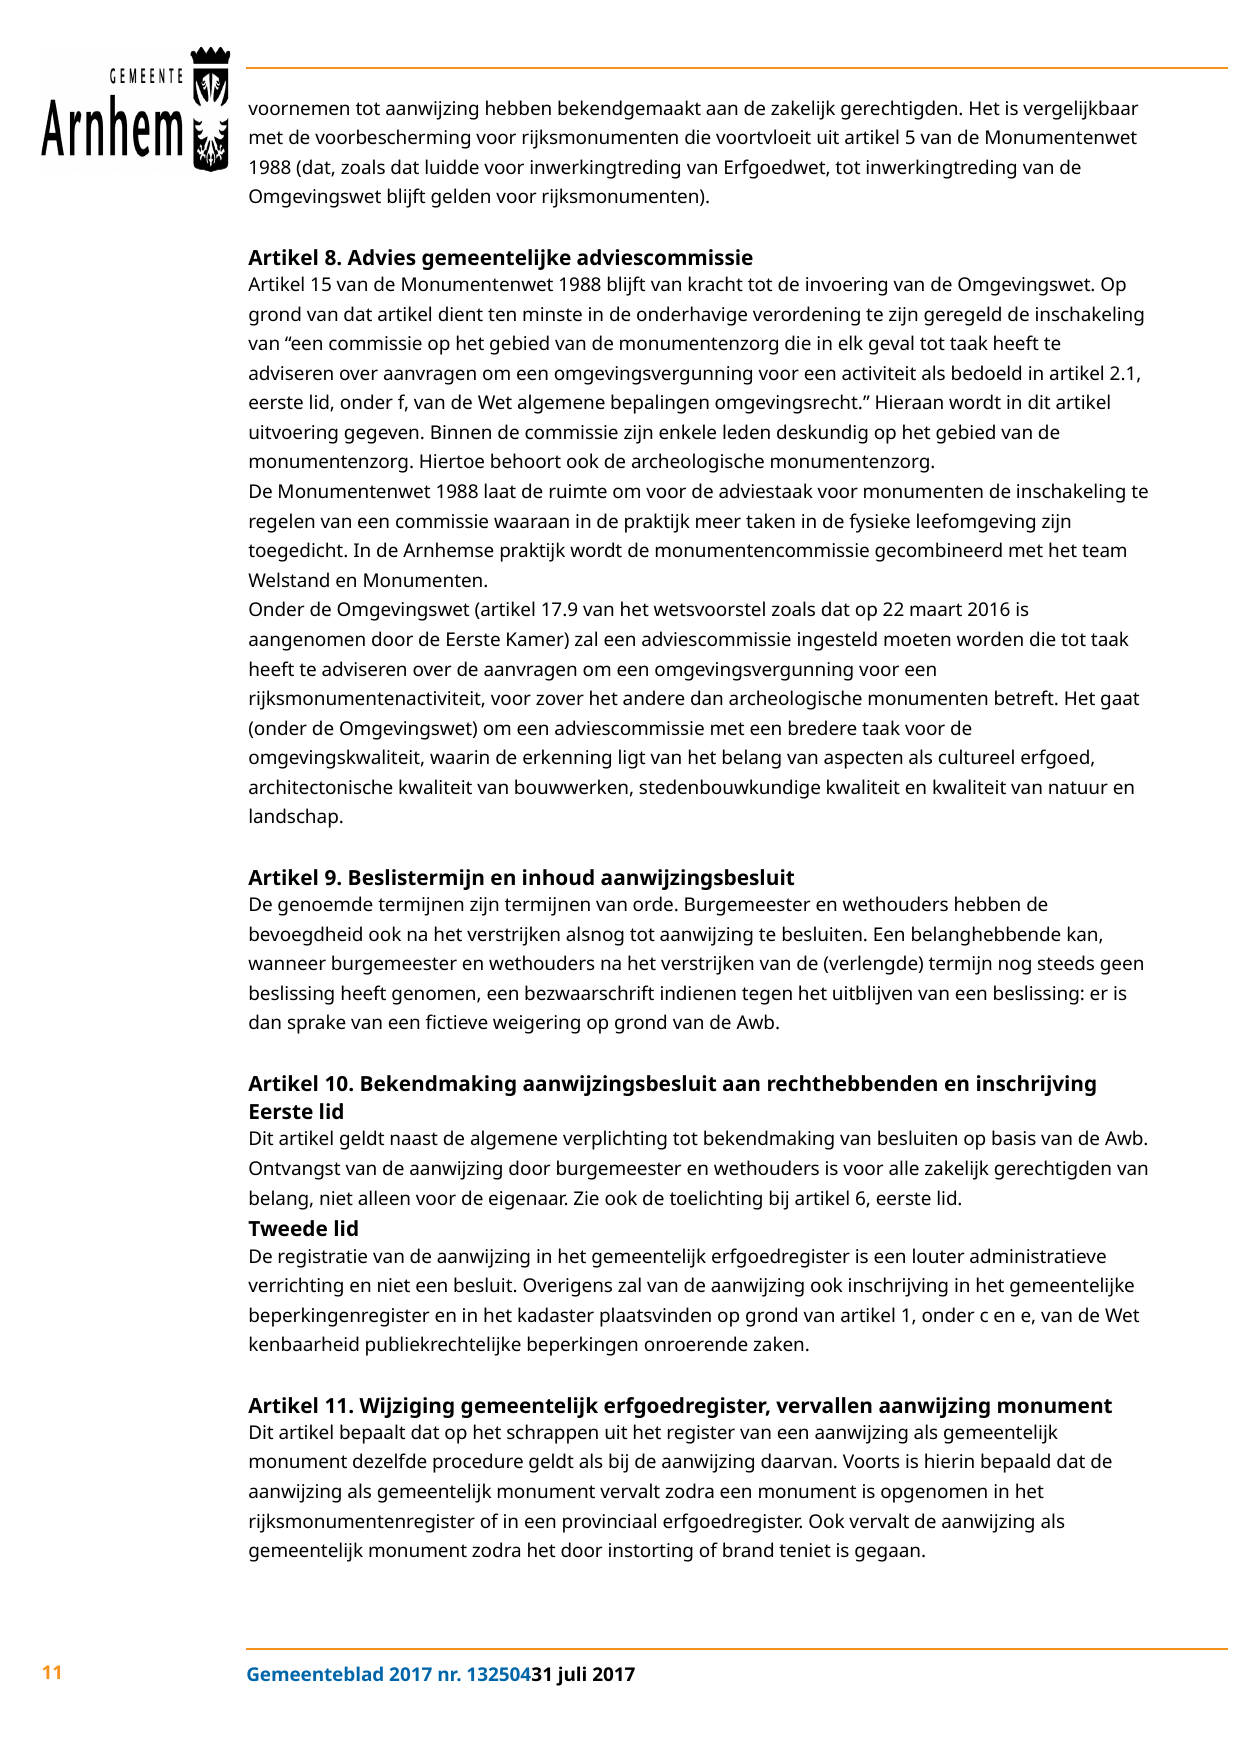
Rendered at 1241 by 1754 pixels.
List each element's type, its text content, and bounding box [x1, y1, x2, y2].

text Artikel 11. Wijziging gemeentelijk erfgoedregister, vervallen aanwijzing monument [248, 1391, 1152, 1419]
text Artikel 9. Beslistermijn en inhoud aanwijzingsbesluit [248, 863, 1152, 891]
text De registratie van de aanwijzing in het gemeentelijk erfgoedregister is een louter administratieve verrichting en niet een besluit. Overigens zal van de aanwijzing ook inschrijving in het gemeentelijke beperkingenregister en in het kadaster plaatsvinden op grond van artikel 1, onder c en e, van de Wet kenbaarheid publiekrechtelijke beperkingen onroerende zaken. [248, 1243, 1152, 1357]
text Artikel 10. Bekendmaking aanwijzingsbesluit aan rechthebbenden en inschrijving [248, 1069, 1152, 1097]
text voornemen tot aanwijzing hebben bekendgemaakt aan de zakelijk gerechtigden. Het is vergelijkbaar met de voorbescherming voor rijksmonumenten die voortvloeit uit artikel 5 van de Monumentenwet 1988 (dat, zoals dat luidde voor inwerkingtreding van Erfgoedwet, tot inwerkingtreding van de Omgevingswet blijft gelden voor rijksmonumenten). [248, 95, 1152, 209]
picture [41, 47, 231, 172]
text Artikel 8. Advies gemeentelijke adviescommissie [248, 243, 1152, 271]
text Dit artikel bepaalt dat op het schrappen uit het register van een aanwijzing als gemeentelijk monument dezelfde procedure geldt als bij de aanwijzing daarvan. Voorts is hierin bepaald dat de aanwijzing als gemeentelijk monument vervalt zodra een monument is opgenomen in het rijksmonumentenregister of in een provinciaal erfgoedregister. Ook vervalt de aanwijzing als gemeentelijk monument zodra het door instorting of brand teniet is gegaan. [248, 1419, 1152, 1563]
text Dit artikel geldt naast de algemene verplichting tot bekendmaking van besluiten op basis van de Awb. Ontvangst van de aanwijzing door burgemeester en wethouders is voor alle zakelijk gerechtigden van belang, niet alleen voor de eigenaar. Zie ook de toelichting bij artikel 6, eerste lid. [248, 1126, 1152, 1211]
text Artikel 15 van de Monumentenwet 1988 blijft van kracht tot de invoering van de Omgevingswet. Op grond van dat artikel dient ten minste in de onderhavige verordening te zijn geregeld de inschakeling van “een commissie op het gebied van de monumentenzorg die in elk geval tot taak heeft te adviseren over aanvragen om een omgevingsvergunning voor een activiteit als bedoeld in artikel 2.1, eerste lid, onder f, van de Wet algemene bepalingen omgevingsrecht.” Hieraan wordt in dit artikel uitvoering gegeven. Binnen de commissie zijn enkele leden deskundig op het gebied van de monumentenzorg. Hiertoe behoort ook de archeologische monumentenzorg. [248, 271, 1152, 474]
text Onder de Omgevingswet (artikel 17.9 van het wetsvoorstel zoals dat op 22 maart 2016 is aangenomen door de Eerste Kamer) zal een adviescommissie ingesteld moeten worden die tot taak heeft te adviseren over de aanvragen om een omgevingsvergunning voor een rijksmonumentenactiviteit, voor zover het andere dan archeologische monumenten betreft. Het gaat (onder de Omgevingswet) om een adviescommissie met een bredere taak voor de omgevingskwaliteit, waarin de erkenning ligt van het belang van aspecten als cultureel erfgoed, architectonische kwaliteit van bouwwerken, stedenbouwkundige kwaliteit en kwaliteit van natuur en landschap. [248, 597, 1152, 829]
text De Monumentenwet 1988 laat de ruimte om voor de adviestaak voor monumenten de inschakeling te regelen van een commissie waaraan in de praktijk meer taken in de fysieke leefomgeving zijn toegedicht. In de Arnhemse praktijk wordt de monumentencommissie gecombineerd met het team Welstand en Monumenten. [248, 478, 1152, 593]
text De genoemde termijnen zijn termijnen van orde. Burgemeester en wethouders hebben de bevoegdheid ook na het verstrijken alsnog tot aanwijzing te besluiten. Een belanghebbende kan, wanneer burgemeester en wethouders na het verstrijken van de (verlengde) termijn nog steeds geen beslissing heeft genomen, een bezwaarschrift indienen tegen het uitblijven van een beslissing: er is dan sprake van een fictieve weigering op grond van de Awb. [248, 891, 1152, 1035]
text Tweede lid [248, 1214, 1152, 1243]
text Eerste lid [248, 1097, 1152, 1126]
